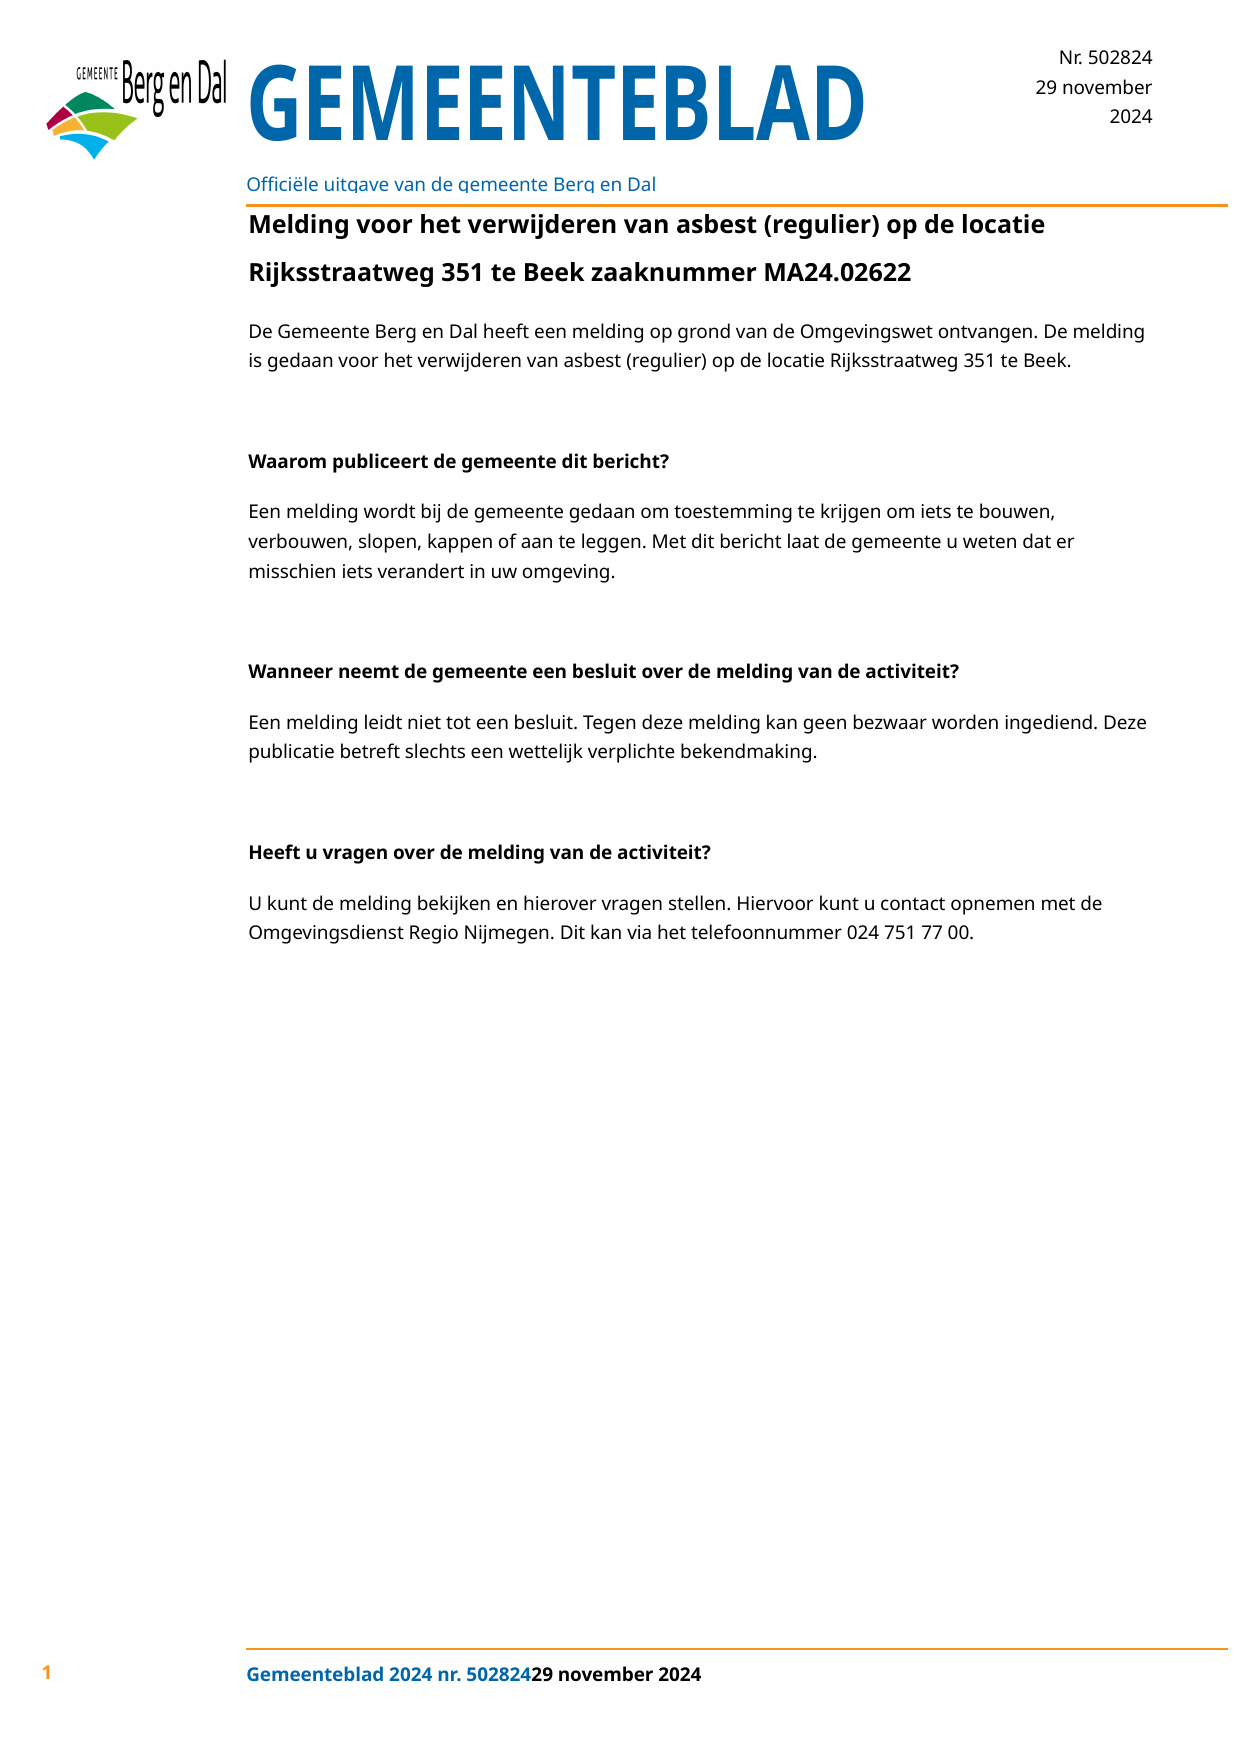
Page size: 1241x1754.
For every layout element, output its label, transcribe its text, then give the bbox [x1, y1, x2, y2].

text De Gemeente Berg en Dal heeft een melding op grond van de Omgevingswet ontvangen. De melding is gedaan voor het verwijderen van asbest (regulier) op de locatie Rijksstraatweg 351 te Beek. [248, 318, 1152, 373]
text Melding voor het verwijderen van asbest (regulier) op de locatie Rijksstraatweg 351 te Beek zaaknummer MA24.02622 [248, 207, 1152, 288]
text U kunt de melding bekijken en hierover vragen stellen. Hiervoor kunt u contact opnemen met de Omgevingsdienst Regio Nijmegen. Dit kan via het telefoonnummer 024 751 77 00. [248, 890, 1152, 945]
text Een melding leidt niet tot een besluit. Tegen deze melding kan geen bezwaar worden ingediend. Deze publicatie betreft slechts een wettelijk verplichte bekendmaking. [248, 709, 1152, 764]
picture [41, 47, 231, 172]
text Een melding wordt bij de gemeente gedaan om toestemming te krijgen om iets te bouwen, verbouwen, slopen, kappen of aan te leggen. Met dit bericht laat de gemeente u weten dat er misschien iets verandert in uw omgeving. [248, 499, 1152, 584]
text Wanneer neemt de gemeente een besluit over de melding van de activiteit? [248, 659, 1152, 684]
text Waarom publiceert de gemeente dit bericht? [248, 448, 1152, 474]
text Heeft u vragen over de melding van de activiteit? [248, 839, 1152, 865]
